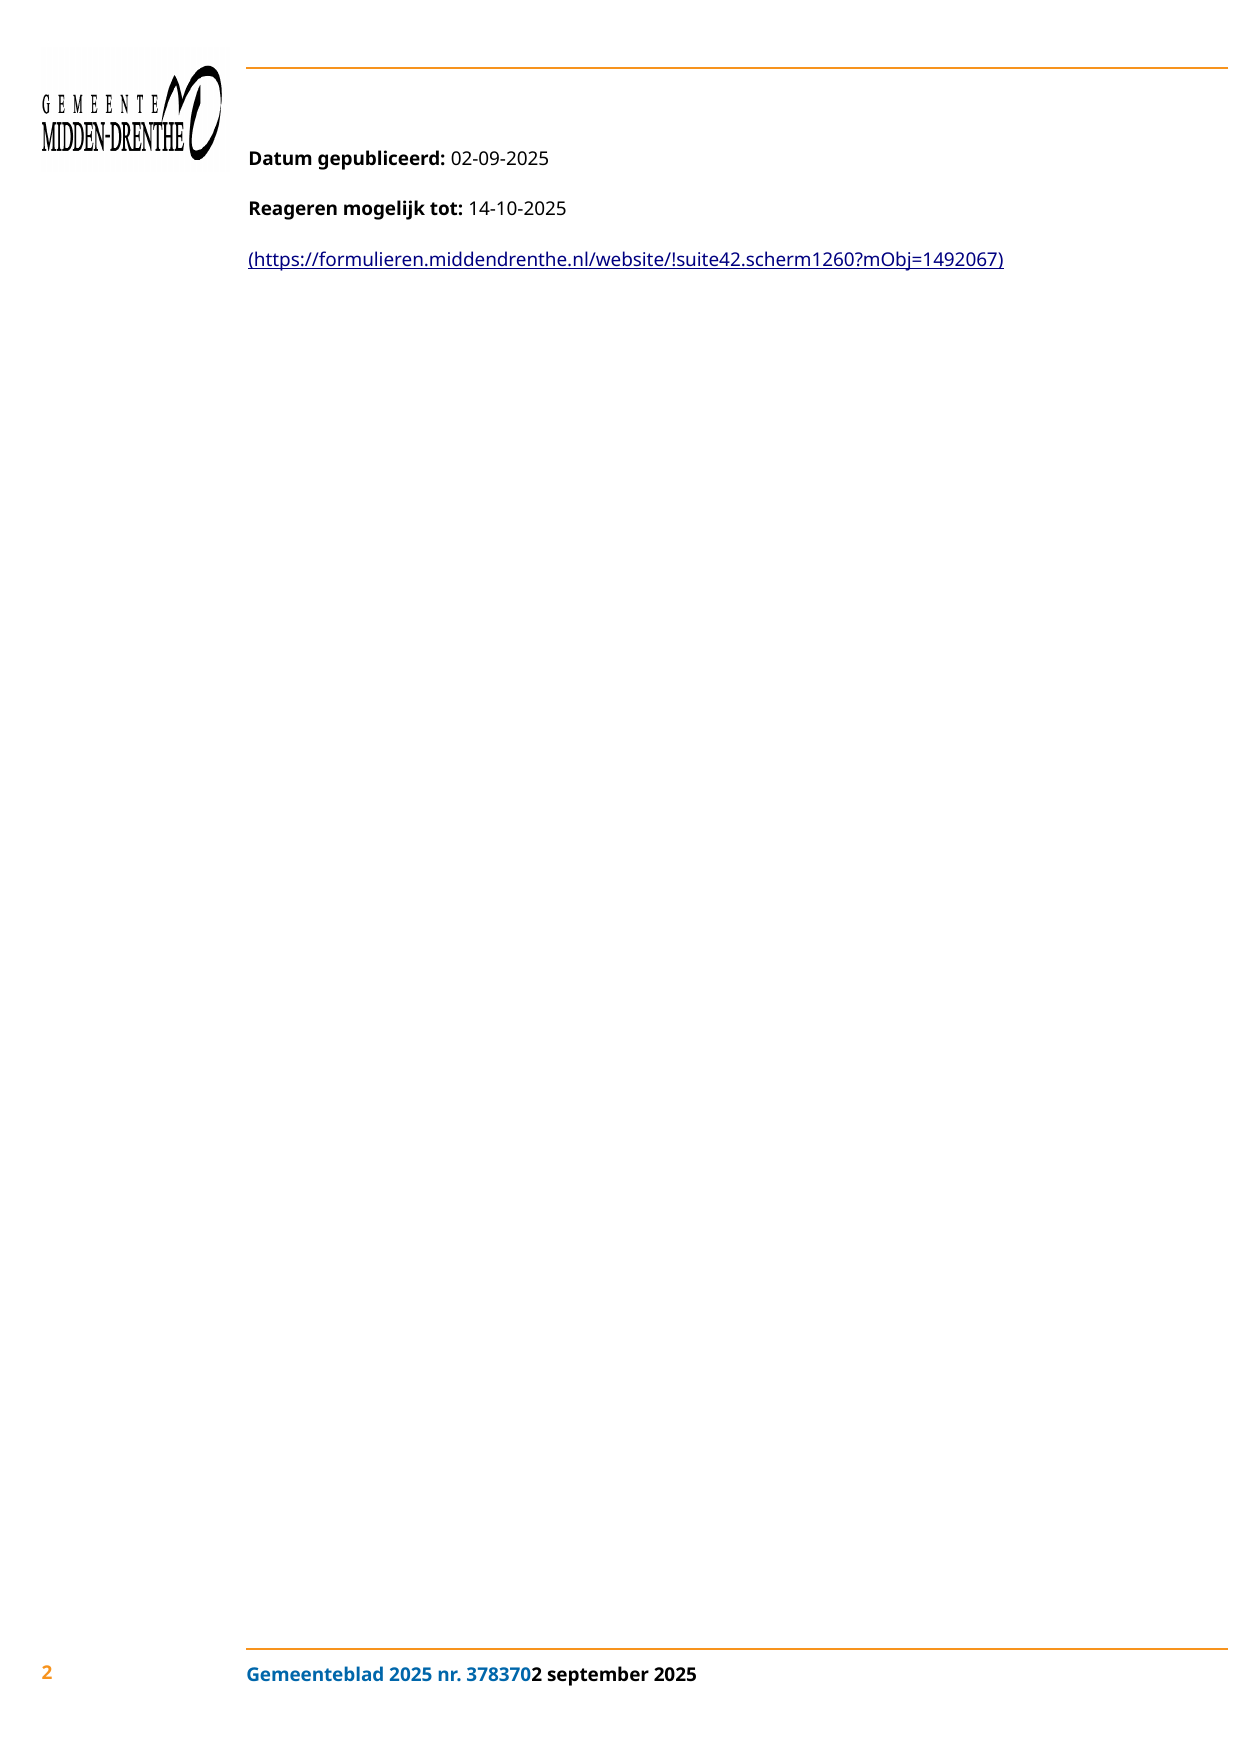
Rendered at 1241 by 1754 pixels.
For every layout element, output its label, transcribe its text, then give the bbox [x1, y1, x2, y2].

text (https://formulieren.middendrenthe.nl/website/!suite42.scherm1260?mObj=1492067) [248, 246, 1152, 272]
picture [41, 47, 231, 172]
text Reageren mogelijk tot: 14-10-2025 [248, 196, 1152, 221]
text Datum gepubliceerd: 02-09-2025 [248, 145, 1152, 171]
